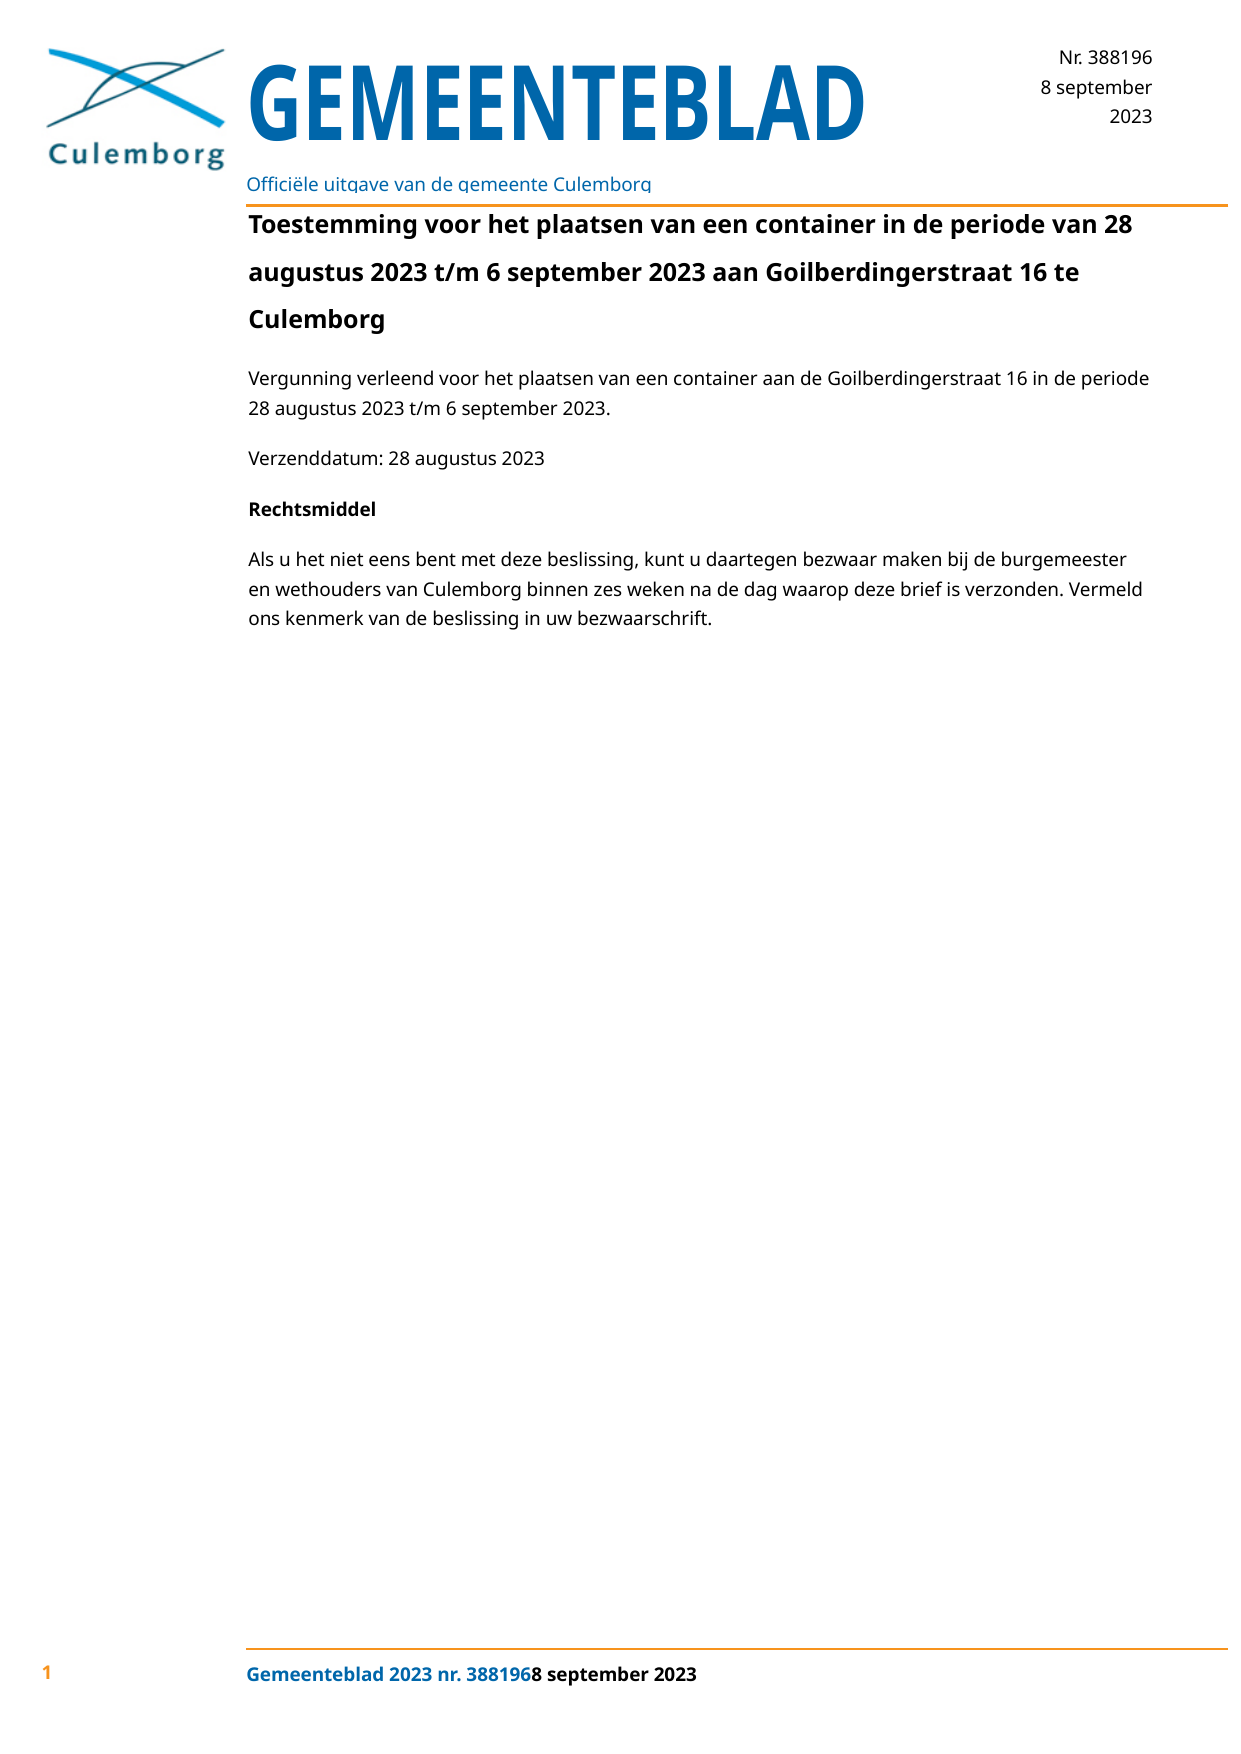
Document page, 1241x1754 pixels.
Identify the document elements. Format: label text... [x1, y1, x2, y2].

picture [41, 47, 231, 172]
text Rechtsmiddel [248, 496, 1152, 522]
text Verzenddatum: 28 augustus 2023 [248, 446, 1152, 471]
text Als u het niet eens bent met deze beslissing, kunt u daartegen bezwaar maken bij de burgemeester en wethouders van Culemborg binnen zes weken na de dag waarop deze brief is verzonden. Vermeld ons kenmerk van de beslissing in uw bezwaarschrift. [248, 546, 1152, 631]
text Toestemming voor het plaatsen van een container in de periode van 28 augustus 2023 t/m 6 september 2023 aan Goilberdingerstraat 16 te Culemborg [248, 207, 1152, 336]
text Vergunning verleend voor het plaatsen van een container aan de Goilberdingerstraat 16 in de periode 28 augustus 2023 t/m 6 september 2023. [248, 366, 1152, 421]
